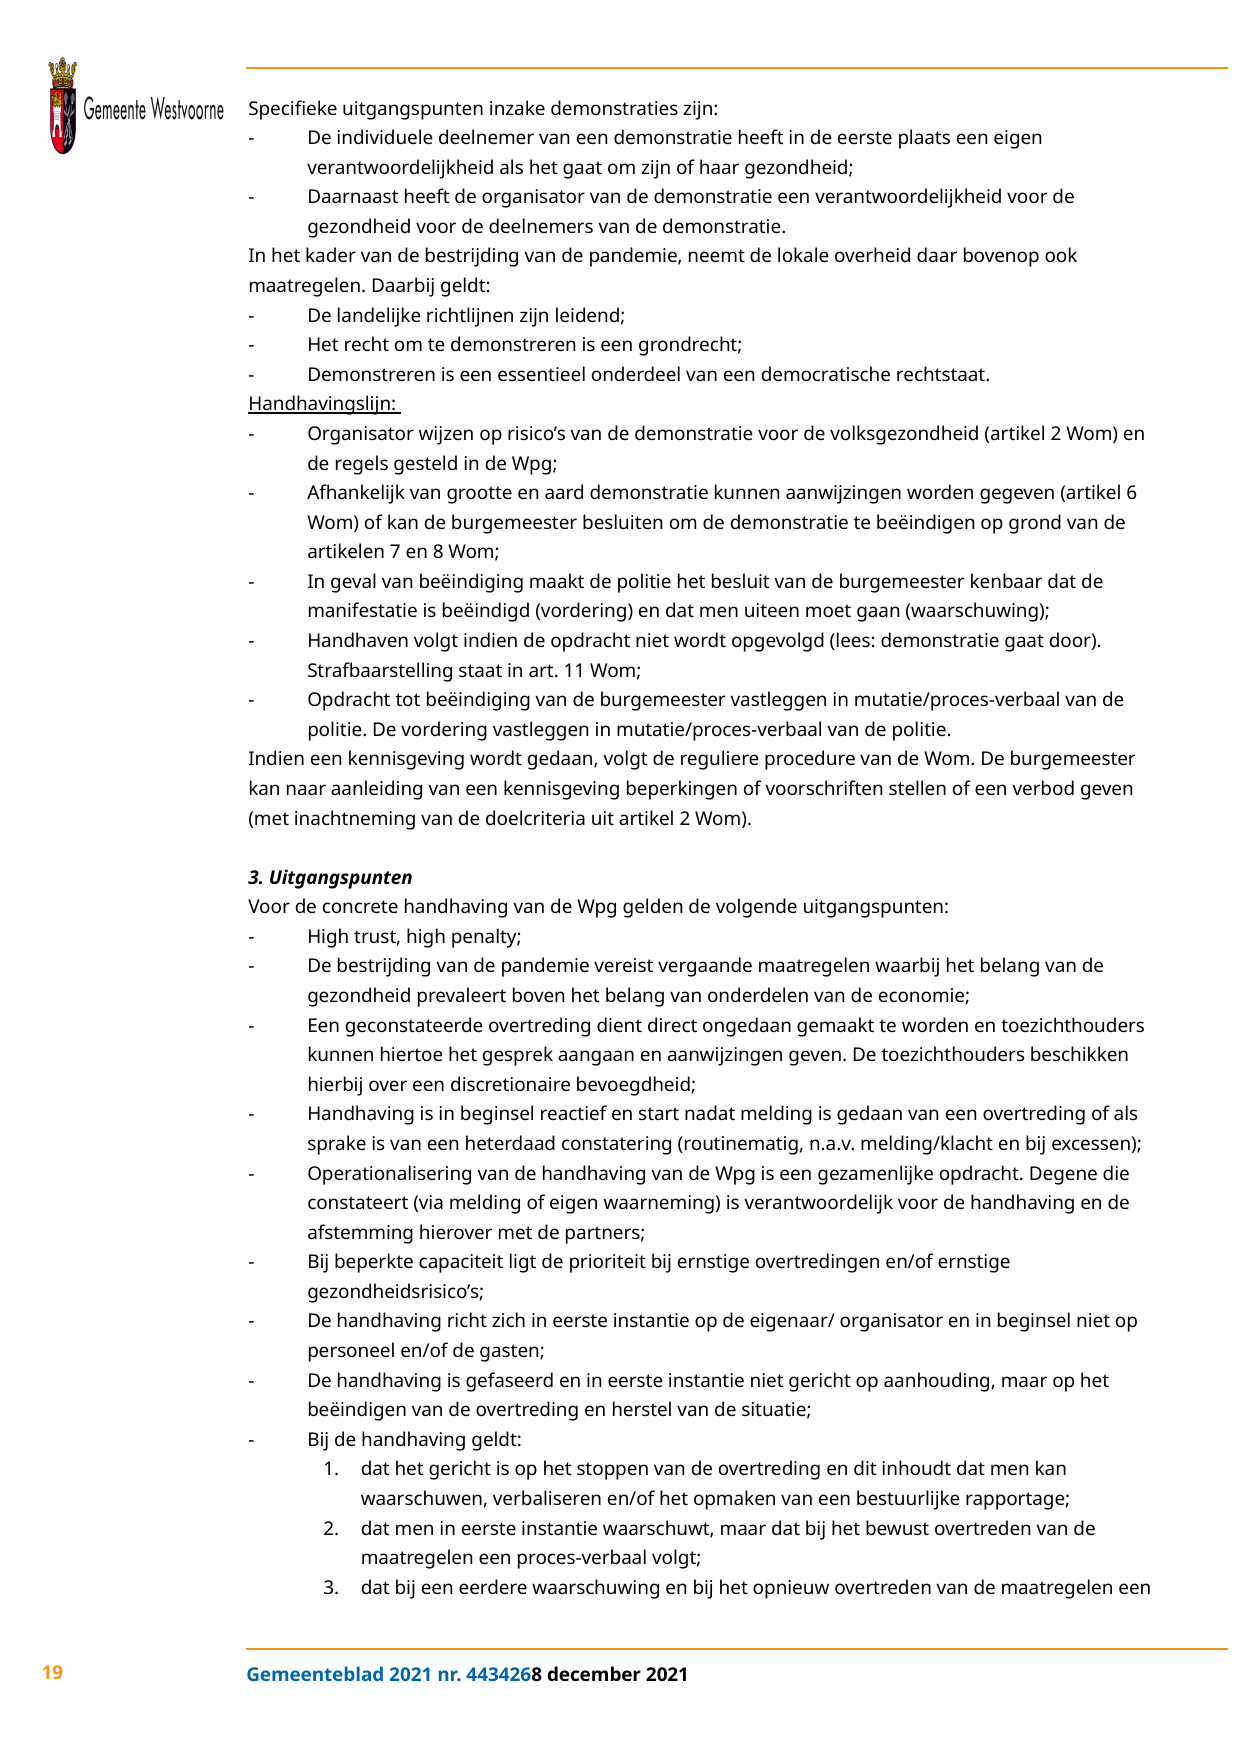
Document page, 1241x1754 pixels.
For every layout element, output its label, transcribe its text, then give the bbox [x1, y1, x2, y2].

list Het recht om te demonstreren is een grondrecht; [248, 331, 1152, 357]
list Daarnaast heeft de organisator van de demonstratie een verantwoordelijkheid voor de gezondheid voor de deelnemers van de demonstratie. [248, 183, 1152, 239]
list dat het gericht is op het stoppen van de overtreding en dit inhoudt dat men kan waarschuwen, verbaliseren en/of het opmaken van een bestuurlijke rapportage; [323, 1456, 1152, 1511]
list Handhaving is in beginsel reactief en start nadat melding is gedaan van een overtreding of als sprake is van een heterdaad constatering (routinematig, n.a.v. melding/klacht en bij excessen); [248, 1101, 1152, 1156]
list De handhaving is gefaseerd en in eerste instantie niet gericht op aanhouding, maar op het beëindigen van de overtreding en herstel van de situatie; [248, 1367, 1152, 1422]
list De landelijke richtlijnen zijn leidend; [248, 302, 1152, 328]
list Demonstreren is een essentieel onderdeel van een democratische rechtstaat. [248, 361, 1152, 387]
list Bij beperkte capaciteit ligt de prioriteit bij ernstige overtredingen en/of ernstige gezondheidsrisico’s; [248, 1248, 1152, 1304]
list Organisator wijzen op risico’s van de demonstratie voor de volksgezondheid (artikel 2 Wom) en de regels gesteld in de Wpg; [248, 420, 1152, 476]
text Voor de concrete handhaving van de Wpg gelden de volgende uitgangspunten: [248, 893, 1152, 919]
list Opdracht tot beëindiging van de burgemeester vastleggen in mutatie/proces-verbaal van de politie. De vordering vastleggen in mutatie/proces-verbaal van de politie. [248, 686, 1152, 742]
text Handhavingslijn: [248, 391, 1152, 416]
list De bestrijding van de pandemie vereist vergaande maatregelen waarbij het belang van de gezondheid prevaleert boven het belang van onderdelen van de economie; [248, 953, 1152, 1008]
list dat men in eerste instantie waarschuwt, maar dat bij het bewust overtreden van de maatregelen een proces-verbaal volgt; [323, 1515, 1152, 1570]
text 3. Uitgangspunten [248, 864, 1152, 890]
list Een geconstateerde overtreding dient direct ongedaan gemaakt te worden en toezichthouders kunnen hiertoe het gesprek aangaan en aanwijzingen geven. De toezichthouders beschikken hierbij over een discretionaire bevoegdheid; [248, 1012, 1152, 1097]
text Indien een kennisgeving wordt gedaan, volgt de reguliere procedure van de Wom. De burgemeester kan naar aanleiding van een kennisgeving beperkingen of voorschriften stellen of een verbod geven (met inachtneming van de doelcriteria uit artikel 2 Wom). [248, 746, 1152, 831]
text Specifieke uitgangspunten inzake demonstraties zijn: [248, 95, 1152, 121]
list Bij de handhaving geldt: [248, 1426, 1152, 1452]
text In het kader van de bestrijding van de pandemie, neemt de lokale overheid daar bovenop ook maatregelen. Daarbij geldt: [248, 243, 1152, 298]
list In geval van beëindiging maakt de politie het besluit van de burgemeester kenbaar dat de manifestatie is beëindigd (vordering) en dat men uiteen moet gaan (waarschuwing); [248, 568, 1152, 623]
picture [41, 47, 231, 172]
list Handhaven volgt indien de opdracht niet wordt opgevolgd (lees: demonstratie gaat door). Strafbaarstelling staat in art. 11 Wom; [248, 627, 1152, 683]
list High trust, high penalty; [248, 923, 1152, 949]
list De handhaving richt zich in eerste instantie op de eigenaar/ organisator en in beginsel niet op personeel en/of de gasten; [248, 1308, 1152, 1363]
list Afhankelijk van grootte en aard demonstratie kunnen aanwijzingen worden gegeven (artikel 6 Wom) of kan de burgemeester besluiten om de demonstratie te beëindigen op grond van de artikelen 7 en 8 Wom; [248, 479, 1152, 564]
list dat bij een eerdere waarschuwing en bij het opnieuw overtreden van de maatregelen een [323, 1574, 1152, 1600]
list De individuele deelnemer van een demonstratie heeft in de eerste plaats een eigen verantwoordelijkheid als het gaat om zijn of haar gezondheid; [248, 124, 1152, 180]
list Operationalisering van de handhaving van de Wpg is een gezamenlijke opdracht. Degene die constateert (via melding of eigen waarneming) is verantwoordelijk voor de handhaving en de afstemming hierover met de partners; [248, 1160, 1152, 1245]
